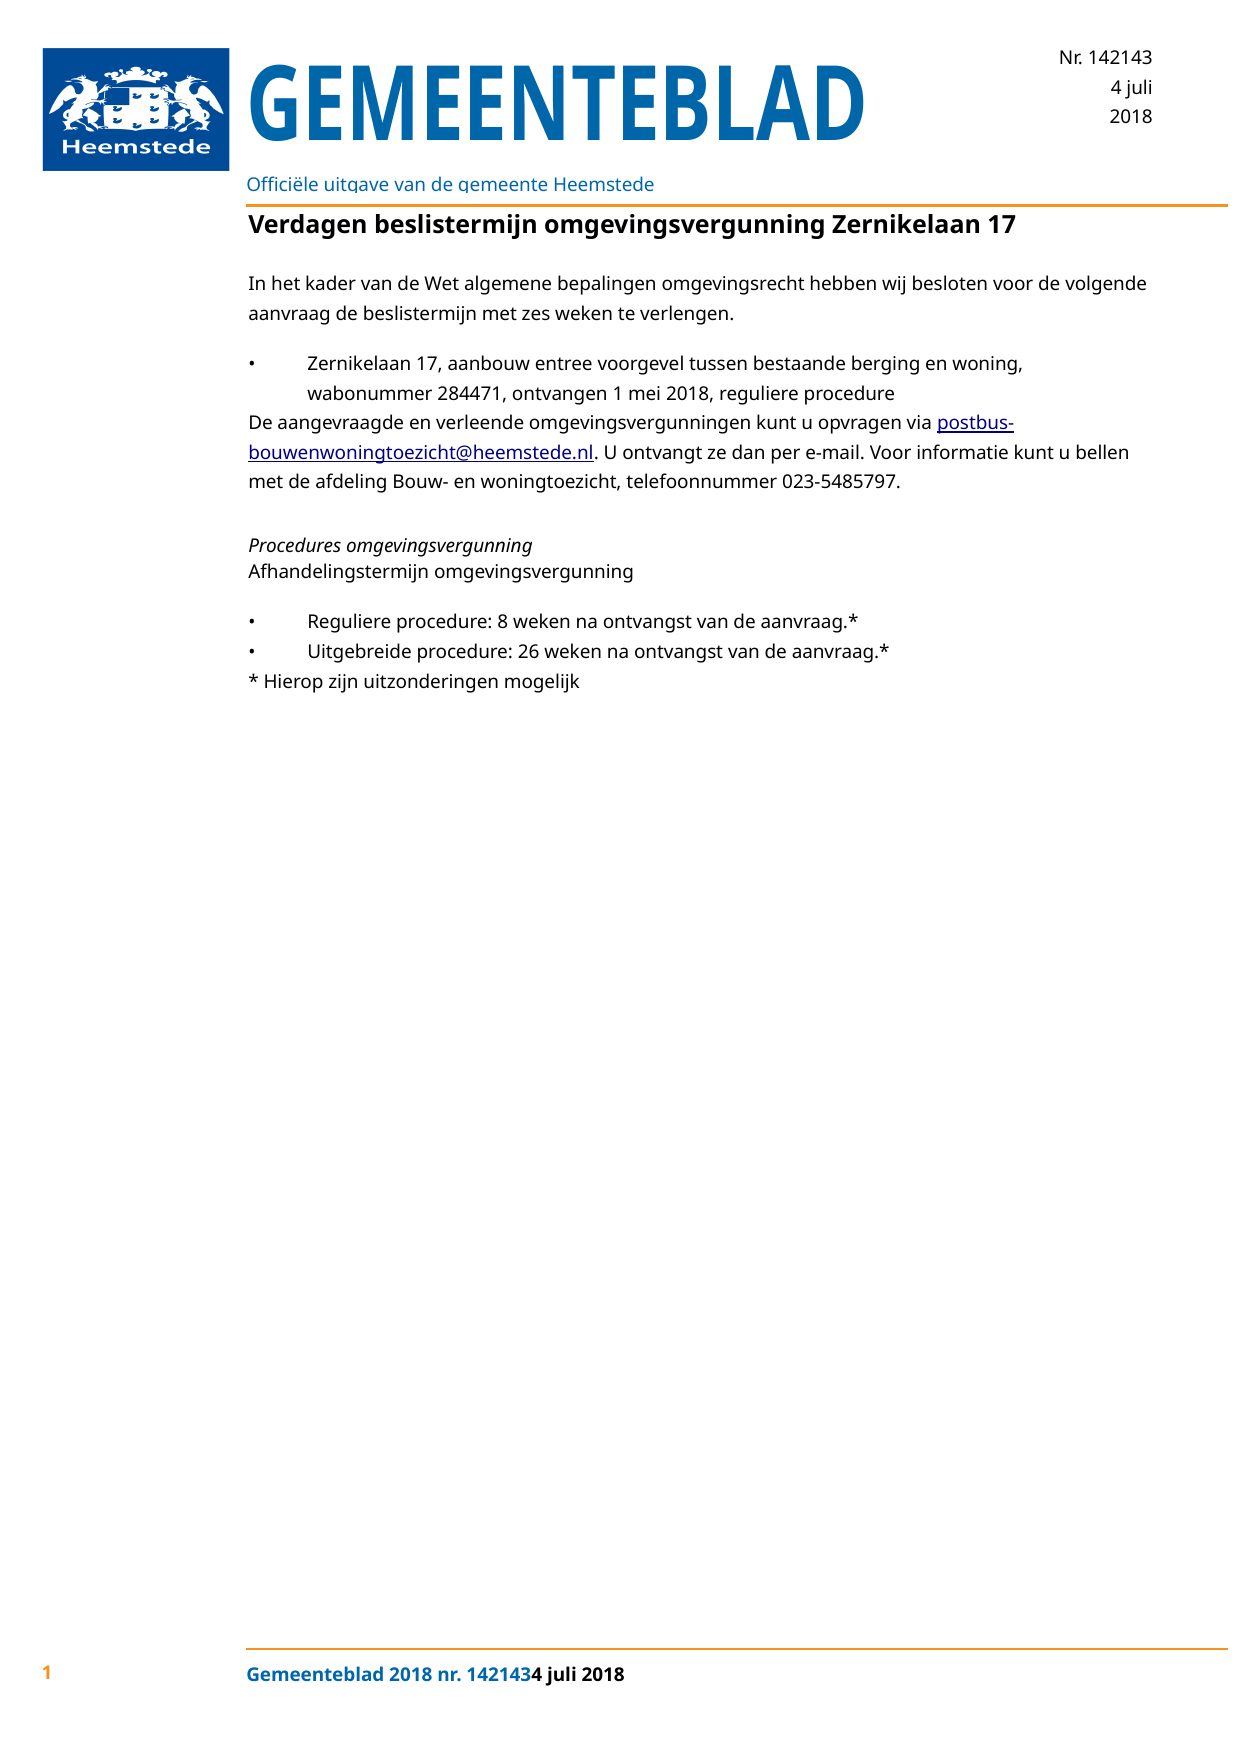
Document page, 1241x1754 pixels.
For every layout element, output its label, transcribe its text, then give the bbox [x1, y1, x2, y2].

text De aangevraagde en verleende omgevingsvergunningen kunt u opvragen via postbus-bouwenwoningtoezicht@heemstede.nl. U ontvangt ze dan per e-mail. Voor informatie kunt u bellen met de afdeling Bouw- en woningtoezicht, telefoonnummer 023-5485797. [248, 409, 1152, 494]
text Afhandelingstermijn omgevingsvergunning [248, 558, 1152, 584]
text In het kader van de Wet algemene bepalingen omgevingsrecht hebben wij besloten voor de volgende aanvraag de beslistermijn met zes weken te verlengen. [248, 270, 1152, 326]
text Procedures omgevingsvergunning [248, 533, 1152, 558]
text * Hierop zijn uitzonderingen mogelijk [248, 668, 1152, 694]
list Zernikelaan 17, aanbouw entree voorgevel tussen bestaande berging en woning, wabonummer 284471, ontvangen 1 mei 2018, reguliere procedure [248, 350, 1152, 406]
list Uitgebreide procedure: 26 weken na ontvangst van de aanvraag.* [248, 638, 1152, 664]
text Verdagen beslistermijn omgevingsvergunning Zernikelaan 17 [248, 207, 1152, 241]
list Reguliere procedure: 8 weken na ontvangst van de aanvraag.* [248, 609, 1152, 634]
picture [41, 47, 231, 172]
